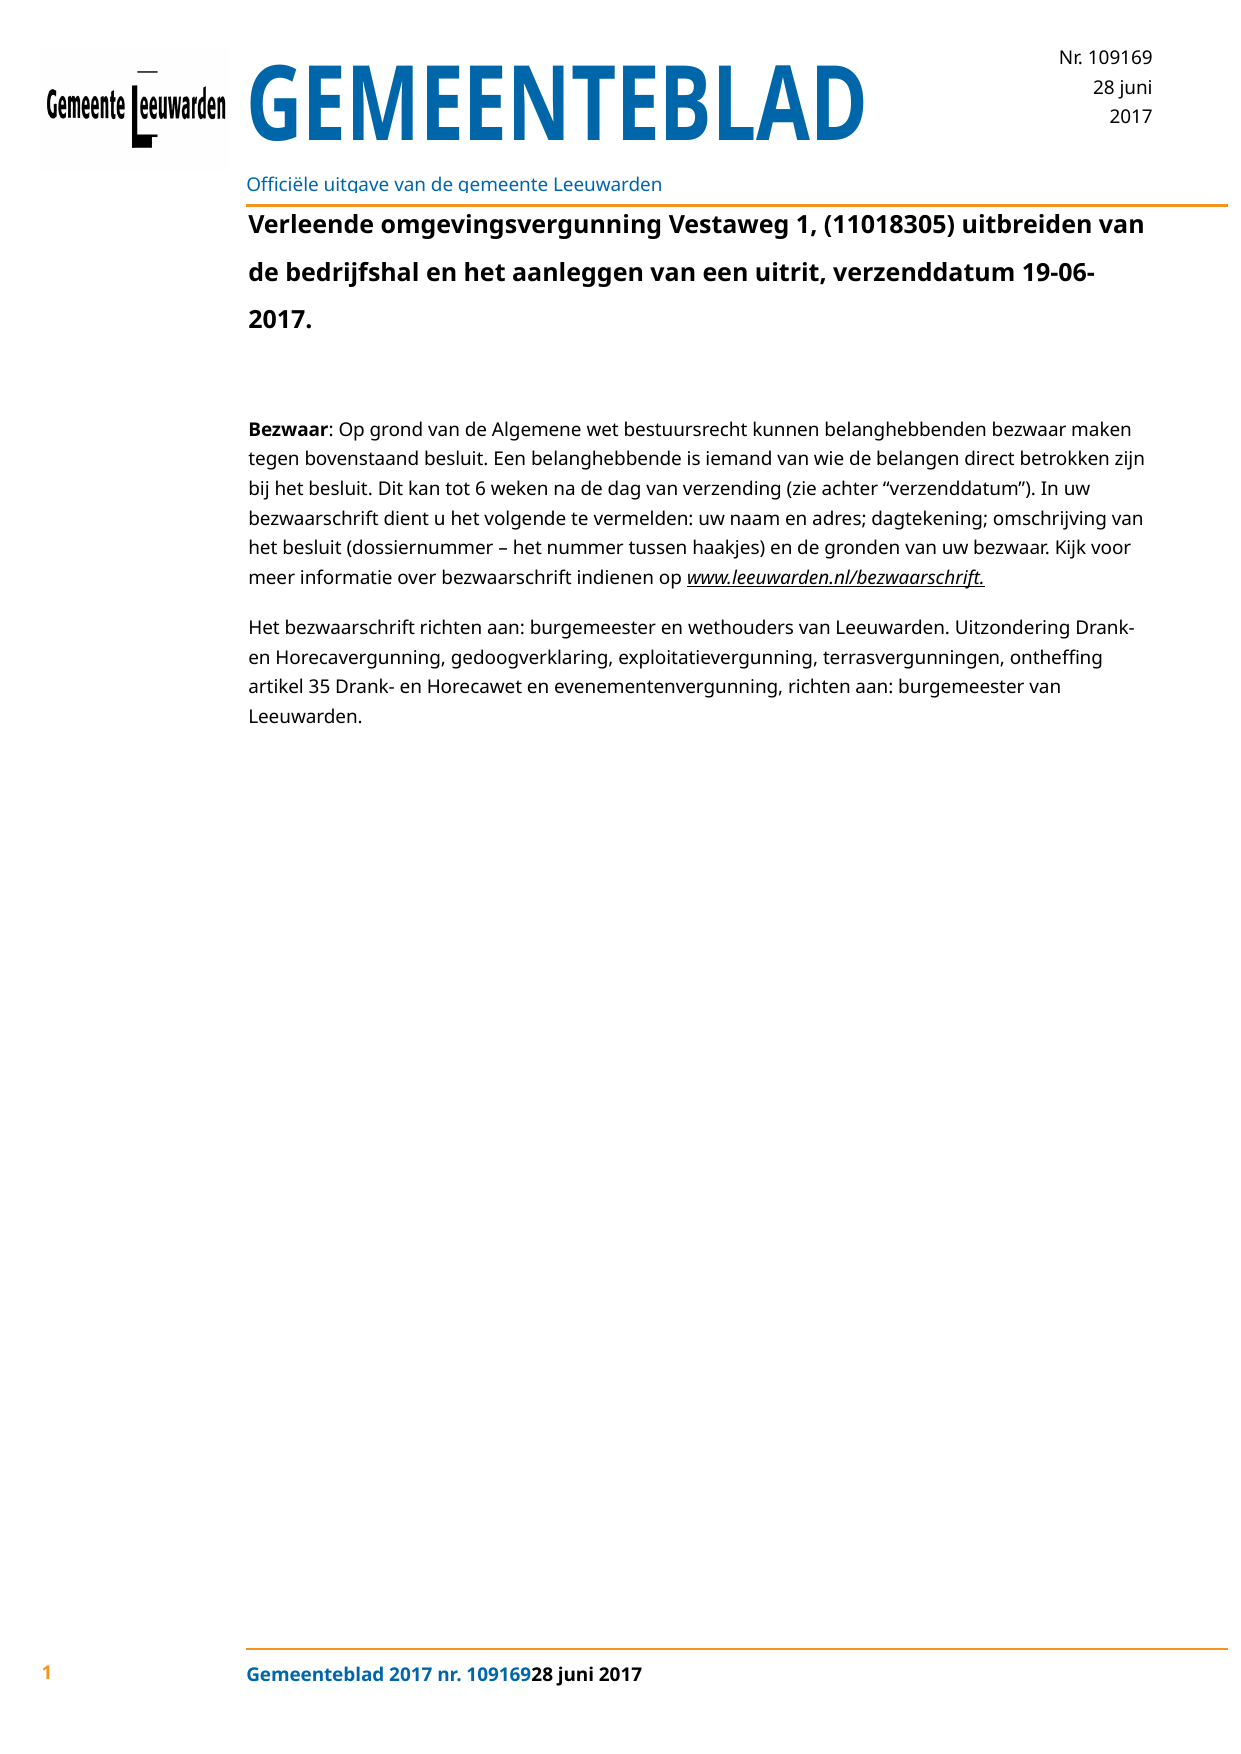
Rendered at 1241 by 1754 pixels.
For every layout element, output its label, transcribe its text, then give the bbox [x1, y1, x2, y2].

text Bezwaar: Op grond van de Algemene wet bestuursrecht kunnen belanghebbenden bezwaar maken tegen bovenstaand besluit. Een belanghebbende is iemand van wie de belangen direct betrokken zijn bij het besluit. Dit kan tot 6 weken na de dag van verzending (zie achter “verzenddatum”). In uw bezwaarschrift dient u het volgende te vermelden: uw naam en adres; dagtekening; omschrijving van het besluit (dossiernummer – het nummer tussen haakjes) en de gronden van uw bezwaar. Kijk voor meer informatie over bezwaarschrift indienen op www.leeuwarden.nl/bezwaarschrift. [248, 416, 1152, 589]
text Verleende omgevingsvergunning Vestaweg 1, (11018305) uitbreiden van de bedrijfshal en het aanleggen van een uitrit, verzenddatum 19-06-2017. [248, 207, 1152, 336]
picture [41, 47, 231, 172]
text Het bezwaarschrift richten aan: burgemeester en wethouders van Leeuwarden. Uitzondering Drank- en Horecavergunning, gedoogverklaring, exploitatievergunning, terrasvergunningen, ontheffing artikel 35 Drank- en Horecawet en evenementenvergunning, richten aan: burgemeester van Leeuwarden. [248, 614, 1152, 729]
